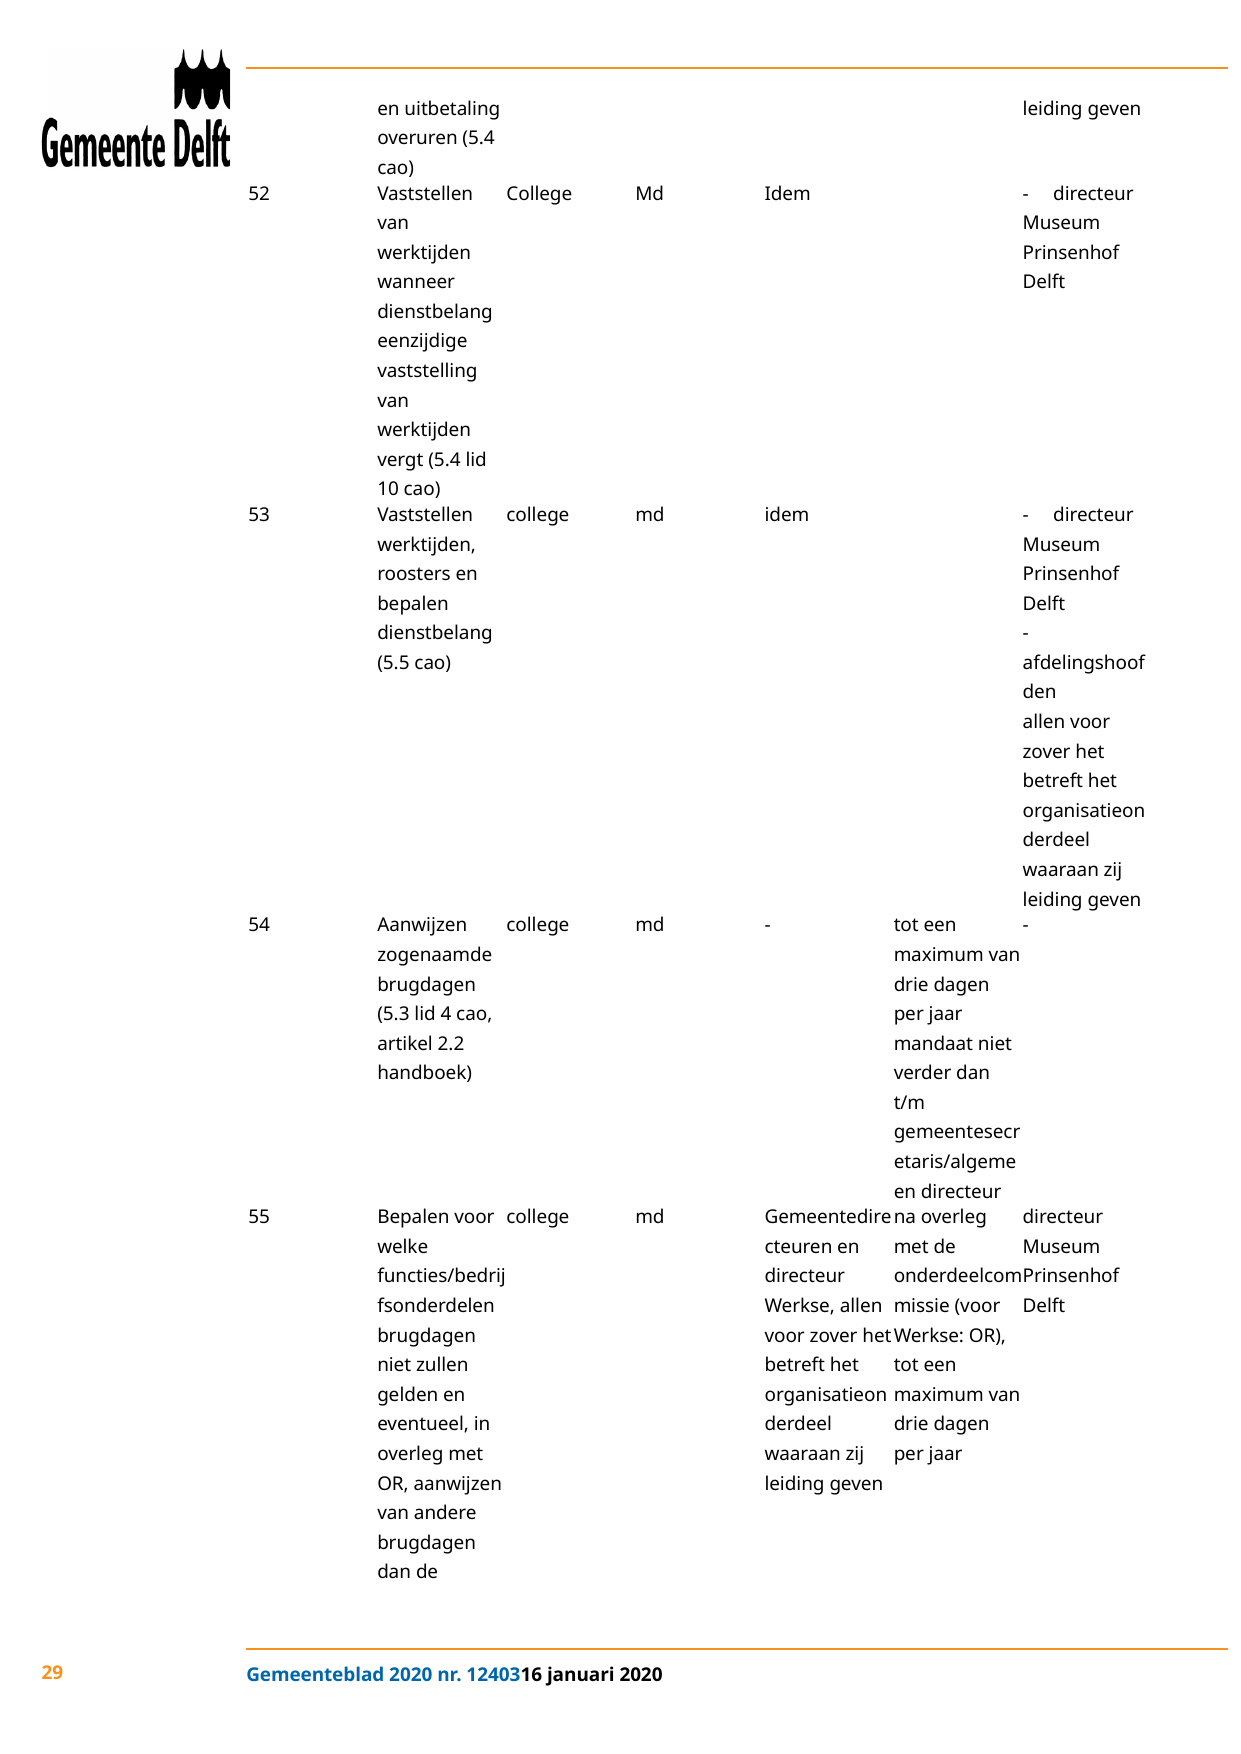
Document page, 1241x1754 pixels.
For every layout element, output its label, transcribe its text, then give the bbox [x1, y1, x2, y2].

table_cell Idem [764, 180, 893, 501]
table_cell Bepalen voor welke functies/bedrijfsonderdelen brugdagen niet zullen gelden en eventueel, in overleg met OR, aanwijzen van andere brugdagen dan de [377, 1204, 506, 1584]
table_cell [248, 95, 377, 180]
table_cell - directeur Museum Prinsenhof Delft - afdelingshoofden allen voor zover het betreft het organisatieonderdeel waaraan zij leiding geven [1023, 501, 1152, 912]
table_cell Vaststellen werktijden, roosters en bepalen dienstbelang (5.5 cao) [377, 501, 506, 912]
table_cell md [635, 501, 764, 912]
table_cell 55 [248, 1204, 377, 1584]
table_cell md [635, 912, 764, 1203]
table_cell Vaststellen van werktijden wanneer dienstbelang eenzijdige vaststelling van werktijden vergt (5.4 lid 10 cao) [377, 180, 506, 501]
table_cell - directeur Museum Prinsenhof Delft [1023, 180, 1152, 501]
table_cell Aanwijzen zogenaamde brugdagen (5.3 lid 4 cao, artikel 2.2 handboek) [377, 912, 506, 1203]
table_cell [894, 501, 1022, 912]
table_cell 52 [248, 180, 377, 501]
table_cell college [506, 912, 635, 1203]
table_cell na overleg met de onderdeelcommissie (voor Werkse: OR), tot een maximum van drie dagen per jaar [894, 1204, 1022, 1584]
table_cell leiding geven [1023, 95, 1152, 180]
table_cell 54 [248, 912, 377, 1203]
table_cell [894, 180, 1022, 501]
table_cell 53 [248, 501, 377, 912]
table_cell directeur Museum Prinsenhof Delft [1023, 1204, 1152, 1584]
table_cell [635, 95, 764, 180]
table_cell - [764, 912, 893, 1203]
table_cell [894, 95, 1022, 180]
table_cell md [635, 1204, 764, 1584]
table_cell college [506, 501, 635, 912]
table_cell Md [635, 180, 764, 501]
table_cell tot een maximum van drie dagen per jaar mandaat niet verder dan t/m gemeentesecretaris/algemeen directeur [894, 912, 1022, 1203]
picture [41, 47, 231, 172]
table_cell College [506, 180, 635, 501]
table_cell [764, 95, 893, 180]
table_cell Gemeentedirecteuren en directeur Werkse, allen voor zover het betreft het organisatieonderdeel waaraan zij leiding geven [764, 1204, 893, 1584]
table_cell idem [764, 501, 893, 912]
table_cell en uitbetaling overuren (5.4 cao) [377, 95, 506, 180]
table_cell [506, 95, 635, 180]
table_cell - [1023, 912, 1152, 1203]
table_cell college [506, 1204, 635, 1584]
